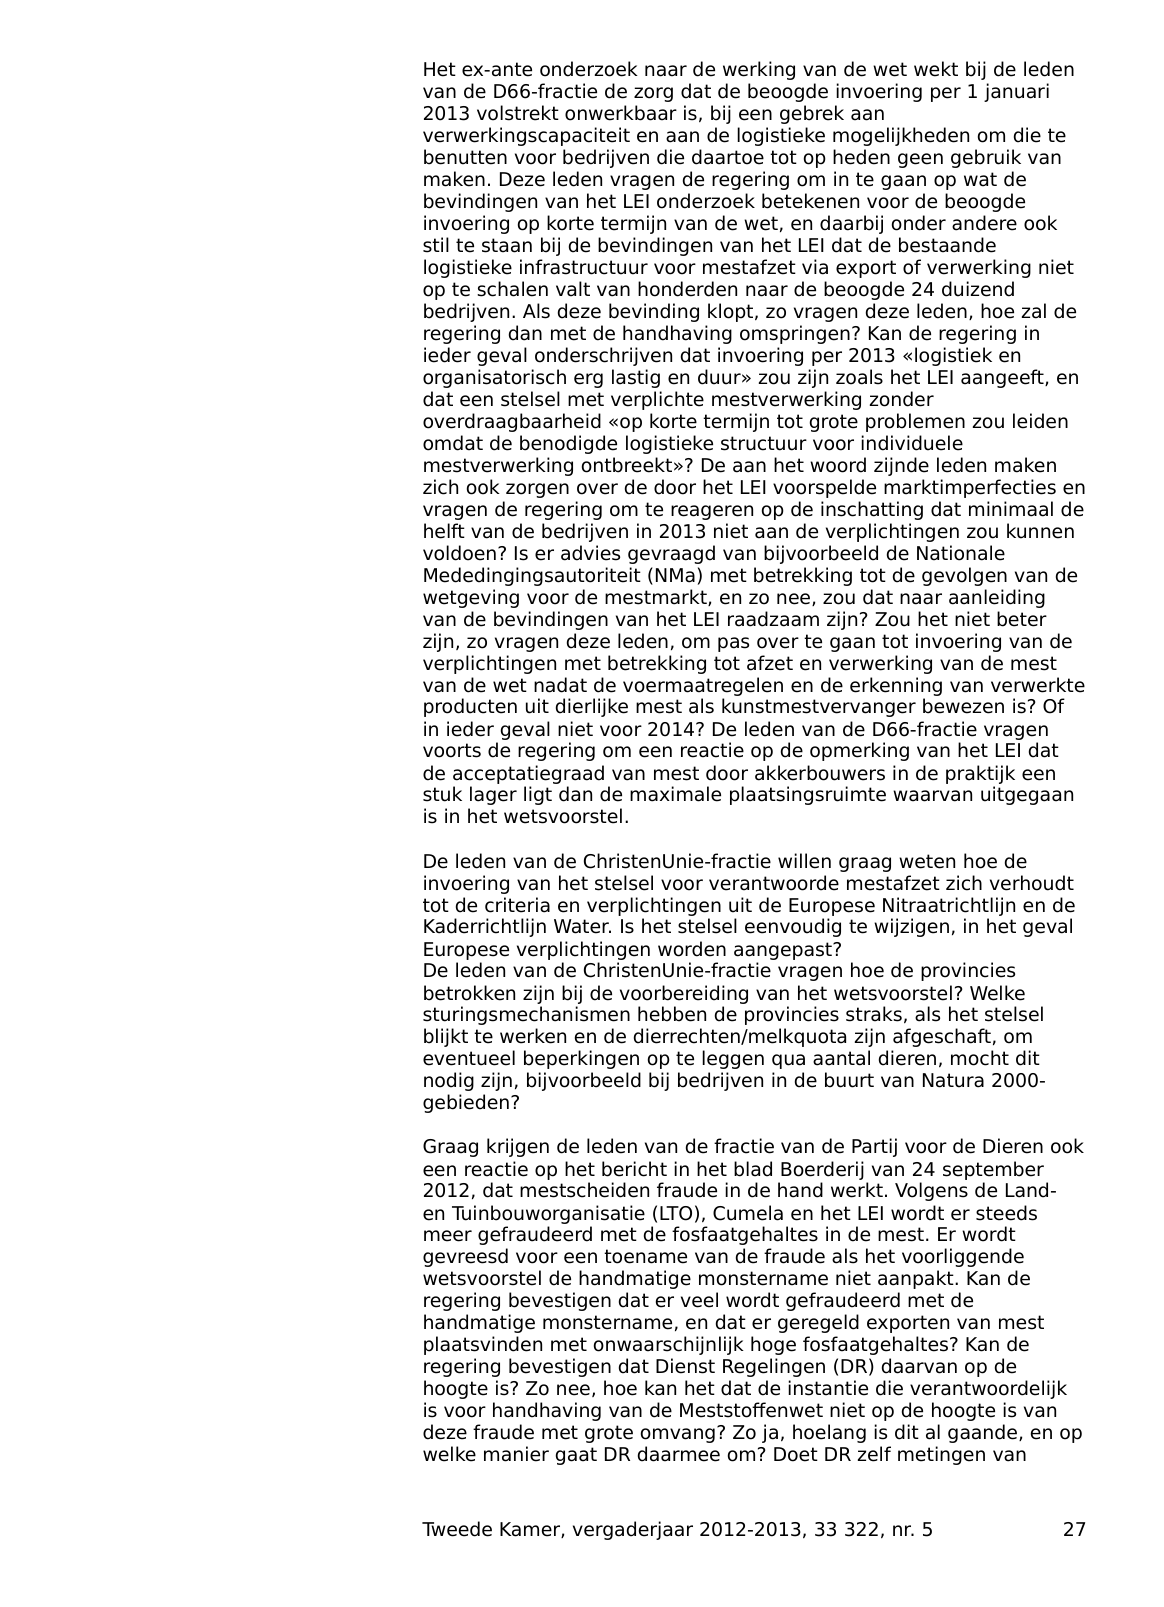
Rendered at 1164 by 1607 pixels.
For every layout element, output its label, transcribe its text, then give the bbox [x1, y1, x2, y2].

text De leden van de ChristenUnie-fractie vragen hoe de provincies betrokken zijn bij de voorbereiding van het wetsvoorstel? Welke sturingsmechanismen hebben de provincies straks, als het stelsel blijkt te werken en de dierrechten/melkquota zijn afgeschaft, om eventueel beperkingen op te leggen qua aantal dieren, mocht dit nodig zijn, bijvoorbeeld bij bedrijven in de buurt van Natura 2000-gebieden? [422, 960, 1087, 1114]
text De leden van de ChristenUnie-fractie willen graag weten hoe de invoering van het stelsel voor verantwoorde mestafzet zich verhoudt tot de criteria en verplichtingen uit de Europese Nitraatrichtlijn en de Kaderrichtlijn Water. Is het stelsel eenvoudig te wijzigen, in het geval Europese verplichtingen worden aangepast? [422, 851, 1087, 960]
text Graag krijgen de leden van de fractie van de Partij voor de Dieren ook een reactie op het bericht in het blad Boerderij van 24 september 2012, dat mestscheiden fraude in de hand werkt. Volgens de Land- en Tuinbouworganisatie (LTO), Cumela en het LEI wordt er steeds meer gefraudeerd met de fosfaatgehaltes in de mest. Er wordt gevreesd voor een toename van de fraude als het voorliggende wetsvoorstel de handmatige monstername niet aanpakt. Kan de regering bevestigen dat er veel wordt gefraudeerd met de handmatige monstername, en dat er geregeld exporten van mest plaatsvinden met onwaarschijnlijk hoge fosfaatgehaltes? Kan de regering bevestigen dat Dienst Regelingen (DR) daarvan op de hoogte is? Zo nee, hoe kan het dat de instantie die verantwoordelijk is voor handhaving van de Meststoffenwet niet op de hoogte is van deze fraude met grote omvang? Zo ja, hoelang is dit al gaande, en op welke manier gaat DR daarmee om? Doet DR zelf metingen van [422, 1136, 1087, 1466]
text Het ex-ante onderzoek naar de werking van de wet wekt bij de leden van de D66-fractie de zorg dat de beoogde invoering per 1 januari 2013 volstrekt onwerkbaar is, bij een gebrek aan verwerkingscapaciteit en aan de logistieke mogelijkheden om die te benutten voor bedrijven die daartoe tot op heden geen gebruik van maken. Deze leden vragen de regering om in te gaan op wat de bevindingen van het LEI onderzoek betekenen voor de beoogde invoering op korte termijn van de wet, en daarbij onder andere ook stil te staan bij de bevindingen van het LEI dat de bestaande logistieke infrastructuur voor mestafzet via export of verwerking niet op te schalen valt van honderden naar de beoogde 24 duizend bedrijven. Als deze bevinding klopt, zo vragen deze leden, hoe zal de regering dan met de handhaving omspringen? Kan de regering in ieder geval onderschrijven dat invoering per 2013 «logistiek en organisatorisch erg lastig en duur» zou zijn zoals het LEI aangeeft, en dat een stelsel met verplichte mestverwerking zonder overdraagbaarheid «op korte termijn tot grote problemen zou leiden omdat de benodigde logistieke structuur voor individuele mestverwerking ontbreekt»? De aan het woord zijnde leden maken zich ook zorgen over de door het LEI voorspelde marktimperfecties en vragen de regering om te reageren op de inschatting dat minimaal de helft van de bedrijven in 2013 niet aan de verplichtingen zou kunnen voldoen? Is er advies gevraagd van bijvoorbeeld de Nationale Mededingingsautoriteit (NMa) met betrekking tot de gevolgen van de wetgeving voor de mestmarkt, en zo nee, zou dat naar aanleiding van de bevindingen van het LEI raadzaam zijn? Zou het niet beter zijn, zo vragen deze leden, om pas over te gaan tot invoering van de verplichtingen met betrekking tot afzet en verwerking van de mest van de wet nadat de voermaatregelen en de erkenning van verwerkte producten uit dierlijke mest als kunstmestvervanger bewezen is? Of in ieder geval niet voor 2014? De leden van de D66-fractie vragen voorts de regering om een reactie op de opmerking van het LEI dat de acceptatiegraad van mest door akkerbouwers in de praktijk een stuk lager ligt dan de maximale plaatsingsruimte waarvan uitgegaan is in het wetsvoorstel. [422, 59, 1087, 828]
